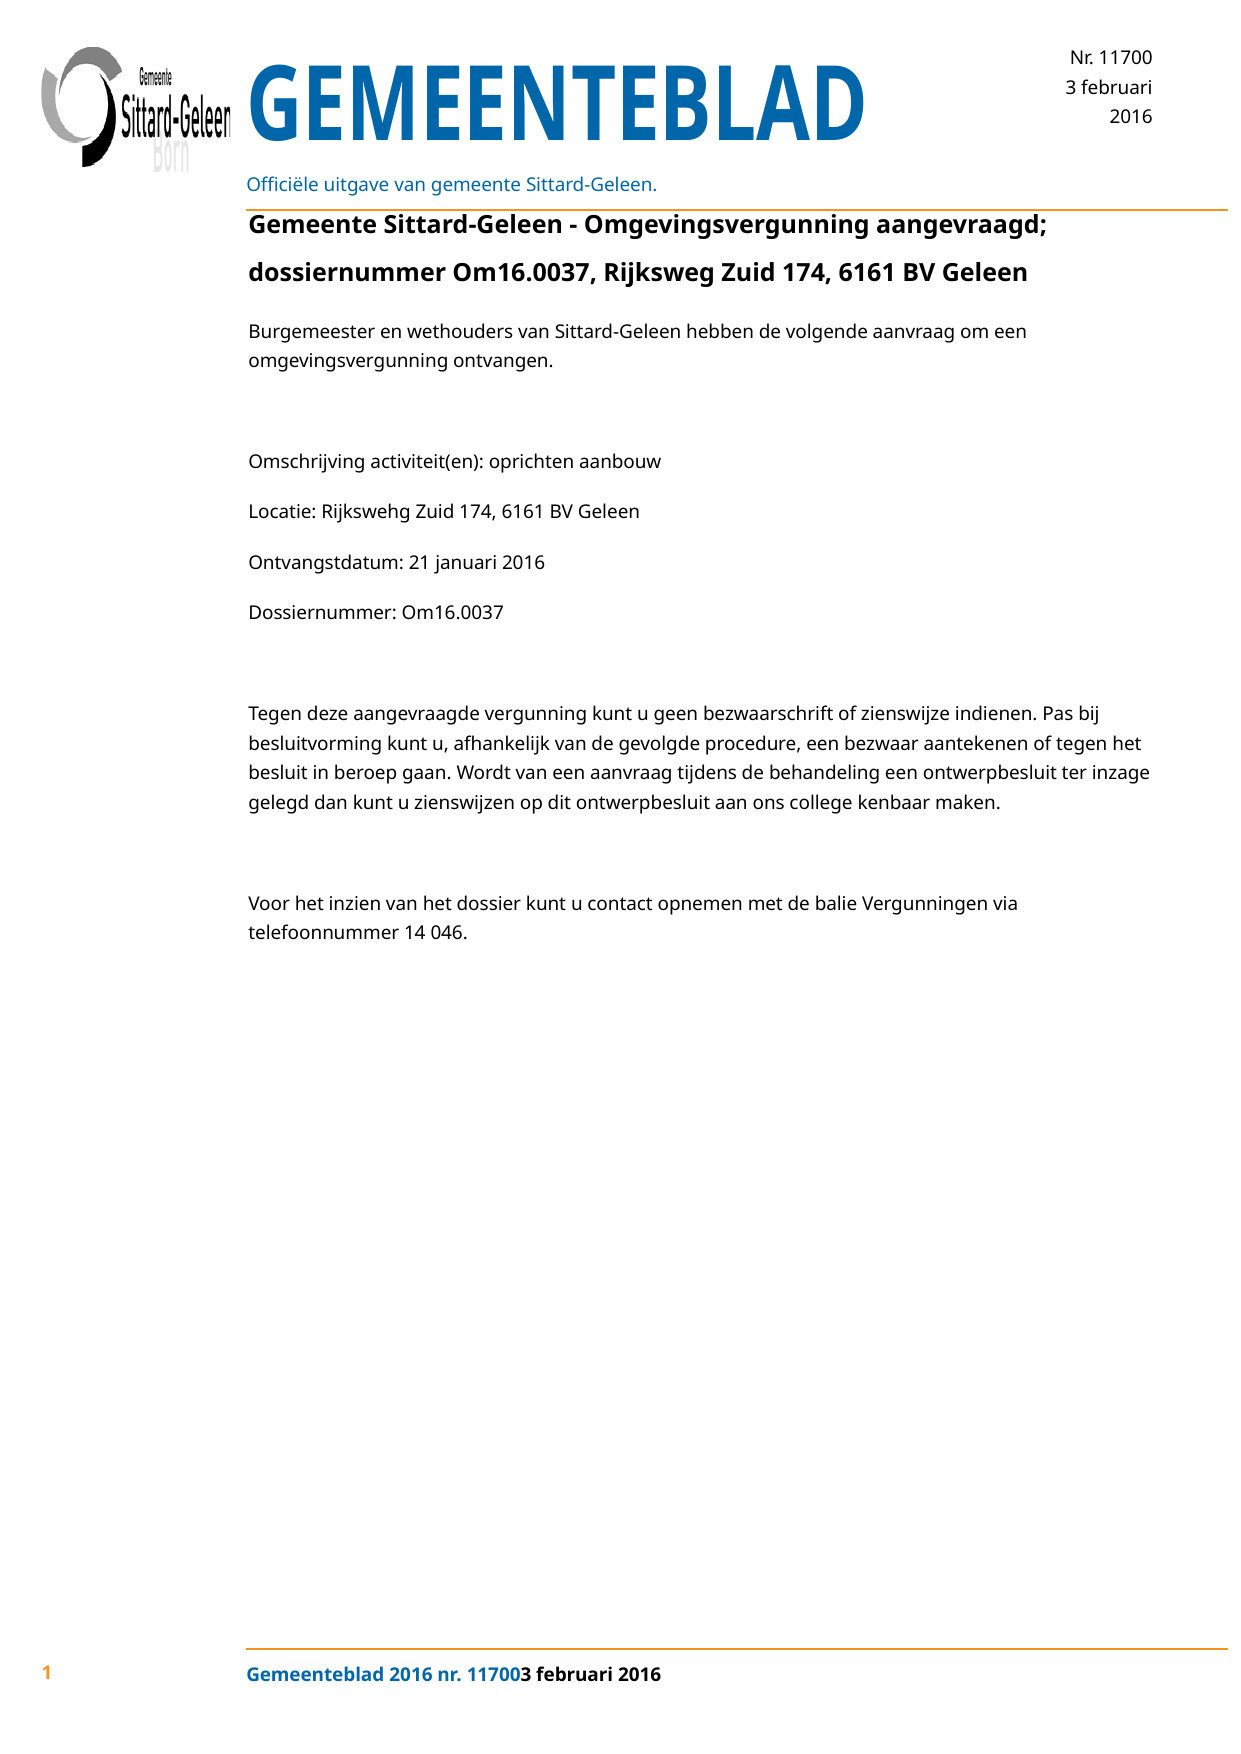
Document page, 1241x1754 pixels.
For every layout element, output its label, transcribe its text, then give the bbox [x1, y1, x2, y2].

text Tegen deze aangevraagde vergunning kunt u geen bezwaarschrift of zienswijze indienen. Pas bij besluitvorming kunt u, afhankelijk van de gevolgde procedure, een bezwaar aantekenen of tegen het besluit in beroep gaan. Wordt van een aanvraag tijdens de behandeling een ontwerpbesluit ter inzage gelegd dan kunt u zienswijzen op dit ontwerpbesluit aan ons college kenbaar maken. [248, 700, 1152, 815]
text Ontvangstdatum: 21 januari 2016 [248, 549, 1152, 575]
text Dossiernummer: Om16.0037 [248, 599, 1152, 625]
text Voor het inzien van het dossier kunt u contact opnemen met de balie Vergunningen via telefoonnummer 14 046. [248, 890, 1152, 945]
text Locatie: Rijkswehg Zuid 174, 6161 BV Geleen [248, 499, 1152, 524]
picture [41, 47, 231, 172]
text Burgemeester en wethouders van Sittard-Geleen hebben de volgende aanvraag om een omgevingsvergunning ontvangen. [248, 318, 1152, 373]
text Gemeente Sittard-Geleen - Omgevingsvergunning aangevraagd; dossiernummer Om16.0037, Rijksweg Zuid 174, 6161 BV Geleen [248, 211, 1152, 288]
text Omschrijving activiteit(en): oprichten aanbouw [248, 448, 1152, 474]
